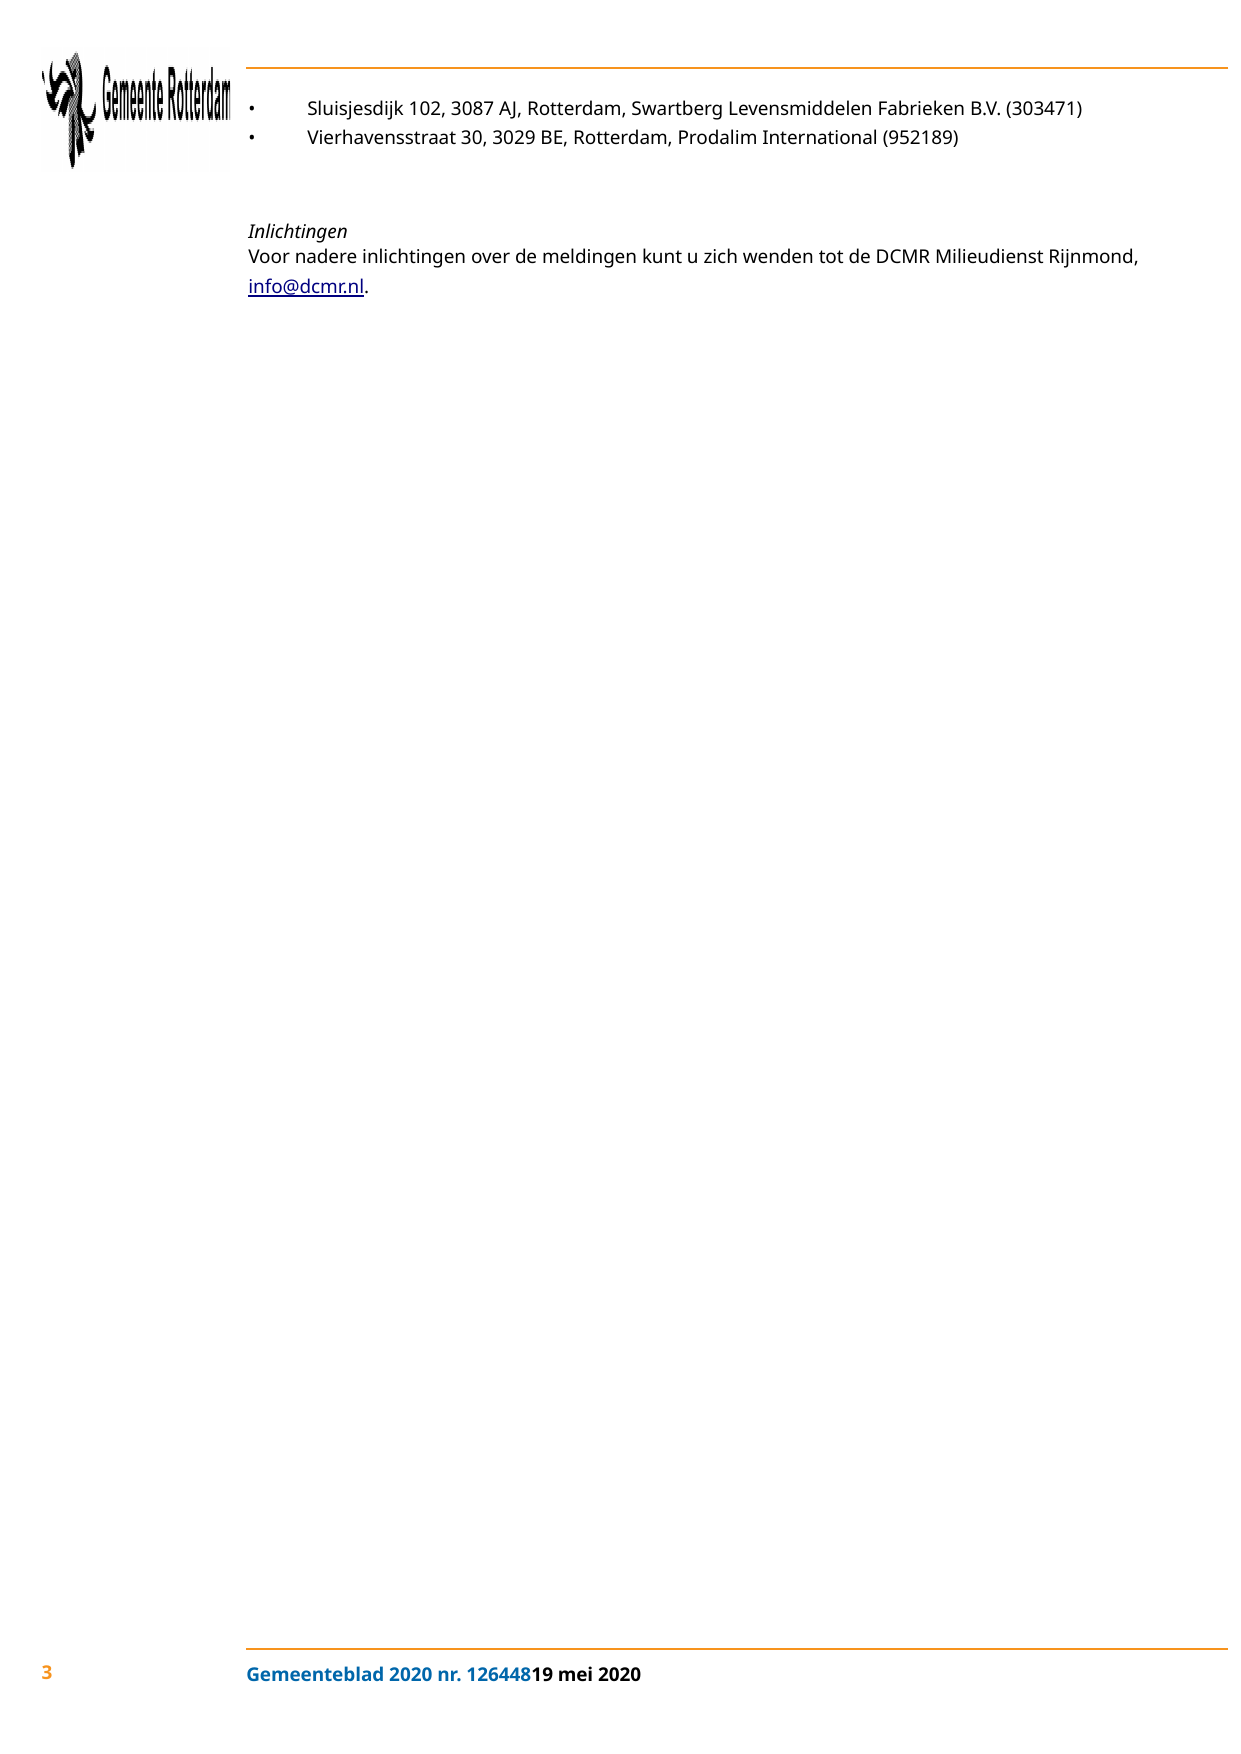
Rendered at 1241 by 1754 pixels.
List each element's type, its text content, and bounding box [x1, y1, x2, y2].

text Voor nadere inlichtingen over de meldingen kunt u zich wenden tot de DCMR Milieudienst Rijnmond, info@dcmr.nl. [248, 244, 1152, 299]
text Inlichtingen [248, 218, 1152, 244]
list Vierhavensstraat 30, 3029 BE, Rotterdam, Prodalim International (952189) [248, 124, 1152, 150]
list Sluisjesdijk 102, 3087 AJ, Rotterdam, Swartberg Levensmiddelen Fabrieken B.V. (303471) [248, 95, 1152, 121]
picture [41, 47, 231, 172]
